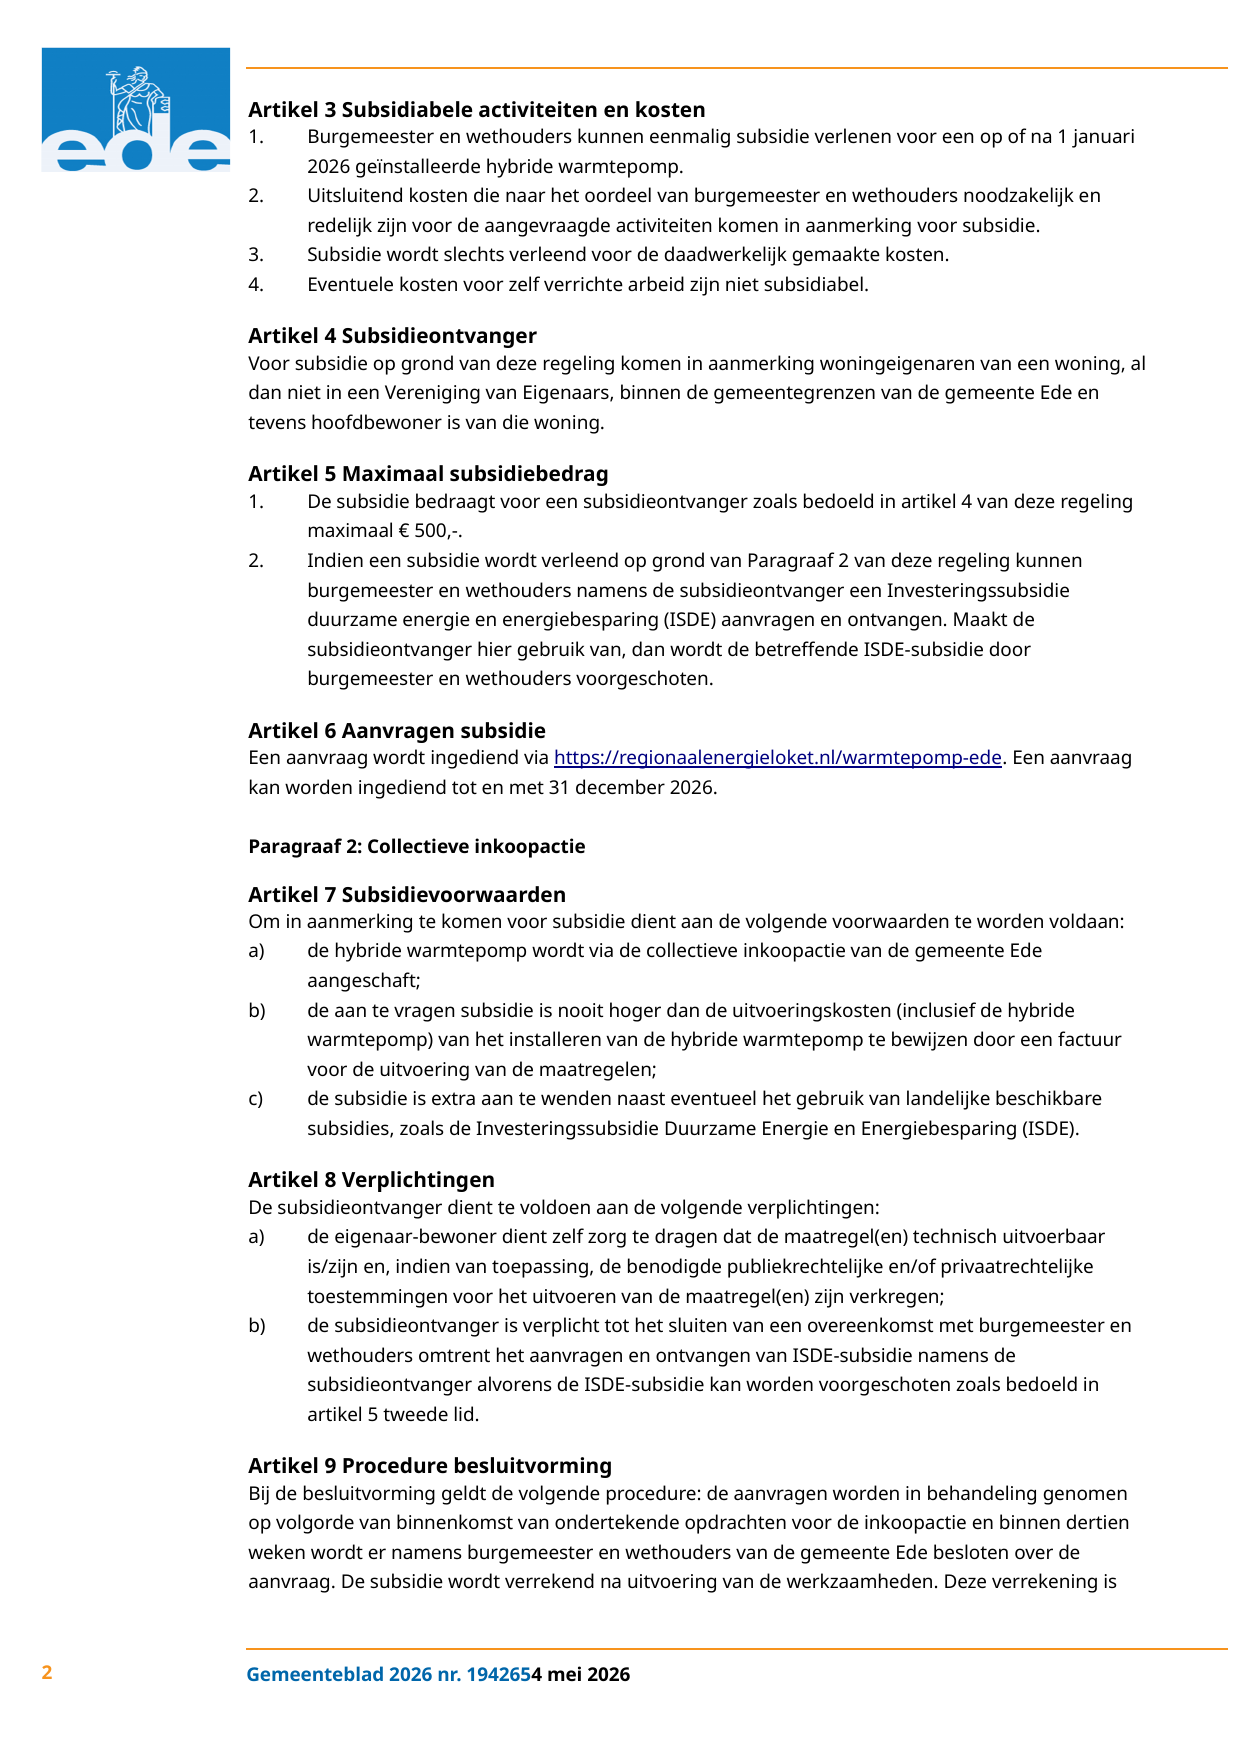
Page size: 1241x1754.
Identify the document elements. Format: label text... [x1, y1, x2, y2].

list Subsidie wordt slechts verleend voor de daadwerkelijk gemaakte kosten. [248, 242, 1152, 267]
list De subsidie bedraagt voor een subsidieontvanger zoals bedoeld in artikel 4 van deze regeling maximaal € 500,-. [248, 488, 1152, 543]
text Artikel 7 Subsidievoorwaarden [248, 880, 1152, 908]
text Paragraaf 2: Collectieve inkoopactie [248, 833, 1152, 859]
list Eventuele kosten voor zelf verrichte arbeid zijn niet subsidiabel. [248, 271, 1152, 297]
list de eigenaar-bewoner dient zelf zorg te dragen dat de maatregel(en) technisch uitvoerbaar is/zijn en, indien van toepassing, de benodigde publiekrechtelijke en/of privaatrechtelijke toestemmingen voor het uitvoeren van de maatregel(en) zijn verkregen; [248, 1224, 1152, 1308]
text Artikel 3 Subsidiabele activiteiten en kosten [248, 95, 1152, 123]
list Indien een subsidie wordt verleend op grond van Paragraaf 2 van deze regeling kunnen burgemeester en wethouders namens de subsidieontvanger een Investeringssubsidie duurzame energie en energiebesparing (ISDE) aanvragen en ontvangen. Maakt de subsidieontvanger hier gebruik van, dan wordt de betreffende ISDE-subsidie door burgemeester en wethouders voorgeschoten. [248, 547, 1152, 691]
text Artikel 6 Aanvragen subsidie [248, 716, 1152, 744]
text De subsidieontvanger dient te voldoen aan de volgende verplichtingen: [248, 1194, 1152, 1220]
picture [41, 47, 231, 172]
list de subsidieontvanger is verplicht tot het sluiten van een overeenkomst met burgemeester en wethouders omtrent het aanvragen en ontvangen van ISDE-subsidie namens de subsidieontvanger alvorens de ISDE-subsidie kan worden voorgeschoten zoals bedoeld in artikel 5 tweede lid. [248, 1312, 1152, 1427]
text Artikel 9 Procedure besluitvorming [248, 1452, 1152, 1480]
list de hybride warmtepomp wordt via de collectieve inkoopactie van de gemeente Ede aangeschaft; [248, 938, 1152, 993]
text Om in aanmerking te komen voor subsidie dient aan de volgende voorwaarden te worden voldaan: [248, 908, 1152, 934]
text Artikel 8 Verplichtingen [248, 1166, 1152, 1194]
list Burgemeester en wethouders kunnen eenmalig subsidie verlenen voor een op of na 1 januari 2026 geïnstalleerde hybride warmtepomp. [248, 123, 1152, 178]
text Bij de besluitvorming geldt de volgende procedure: de aanvragen worden in behandeling genomen op volgorde van binnenkomst van ondertekende opdrachten voor de inkoopactie en binnen dertien weken wordt er namens burgemeester en wethouders van de gemeente Ede besloten over de aanvraag. De subsidie wordt verrekend na uitvoering van de werkzaamheden. Deze verrekening is [248, 1480, 1152, 1594]
list de subsidie is extra aan te wenden naast eventueel het gebruik van landelijke beschikbare subsidies, zoals de Investeringssubsidie Duurzame Energie en Energiebesparing (ISDE). [248, 1086, 1152, 1141]
list Uitsluitend kosten die naar het oordeel van burgemeester en wethouders noodzakelijk en redelijk zijn voor de aangevraagde activiteiten komen in aanmerking voor subsidie. [248, 182, 1152, 238]
text Artikel 5 Maximaal subsidiebedrag [248, 459, 1152, 488]
list de aan te vragen subsidie is nooit hoger dan de uitvoeringskosten (inclusief de hybride warmtepomp) van het installeren van de hybride warmtepomp te bewijzen door een factuur voor de uitvoering van de maatregelen; [248, 997, 1152, 1082]
text Een aanvraag wordt ingediend via https://regionaalenergieloket.nl/warmtepomp-ede. Een aanvraag kan worden ingediend tot en met 31 december 2026. [248, 744, 1152, 800]
text Voor subsidie op grond van deze regeling komen in aanmerking woningeigenaren van een woning, al dan niet in een Vereniging van Eigenaars, binnen de gemeentegrenzen van de gemeente Ede en tevens hoofdbewoner is van die woning. [248, 350, 1152, 435]
text Artikel 4 Subsidieontvanger [248, 322, 1152, 350]
